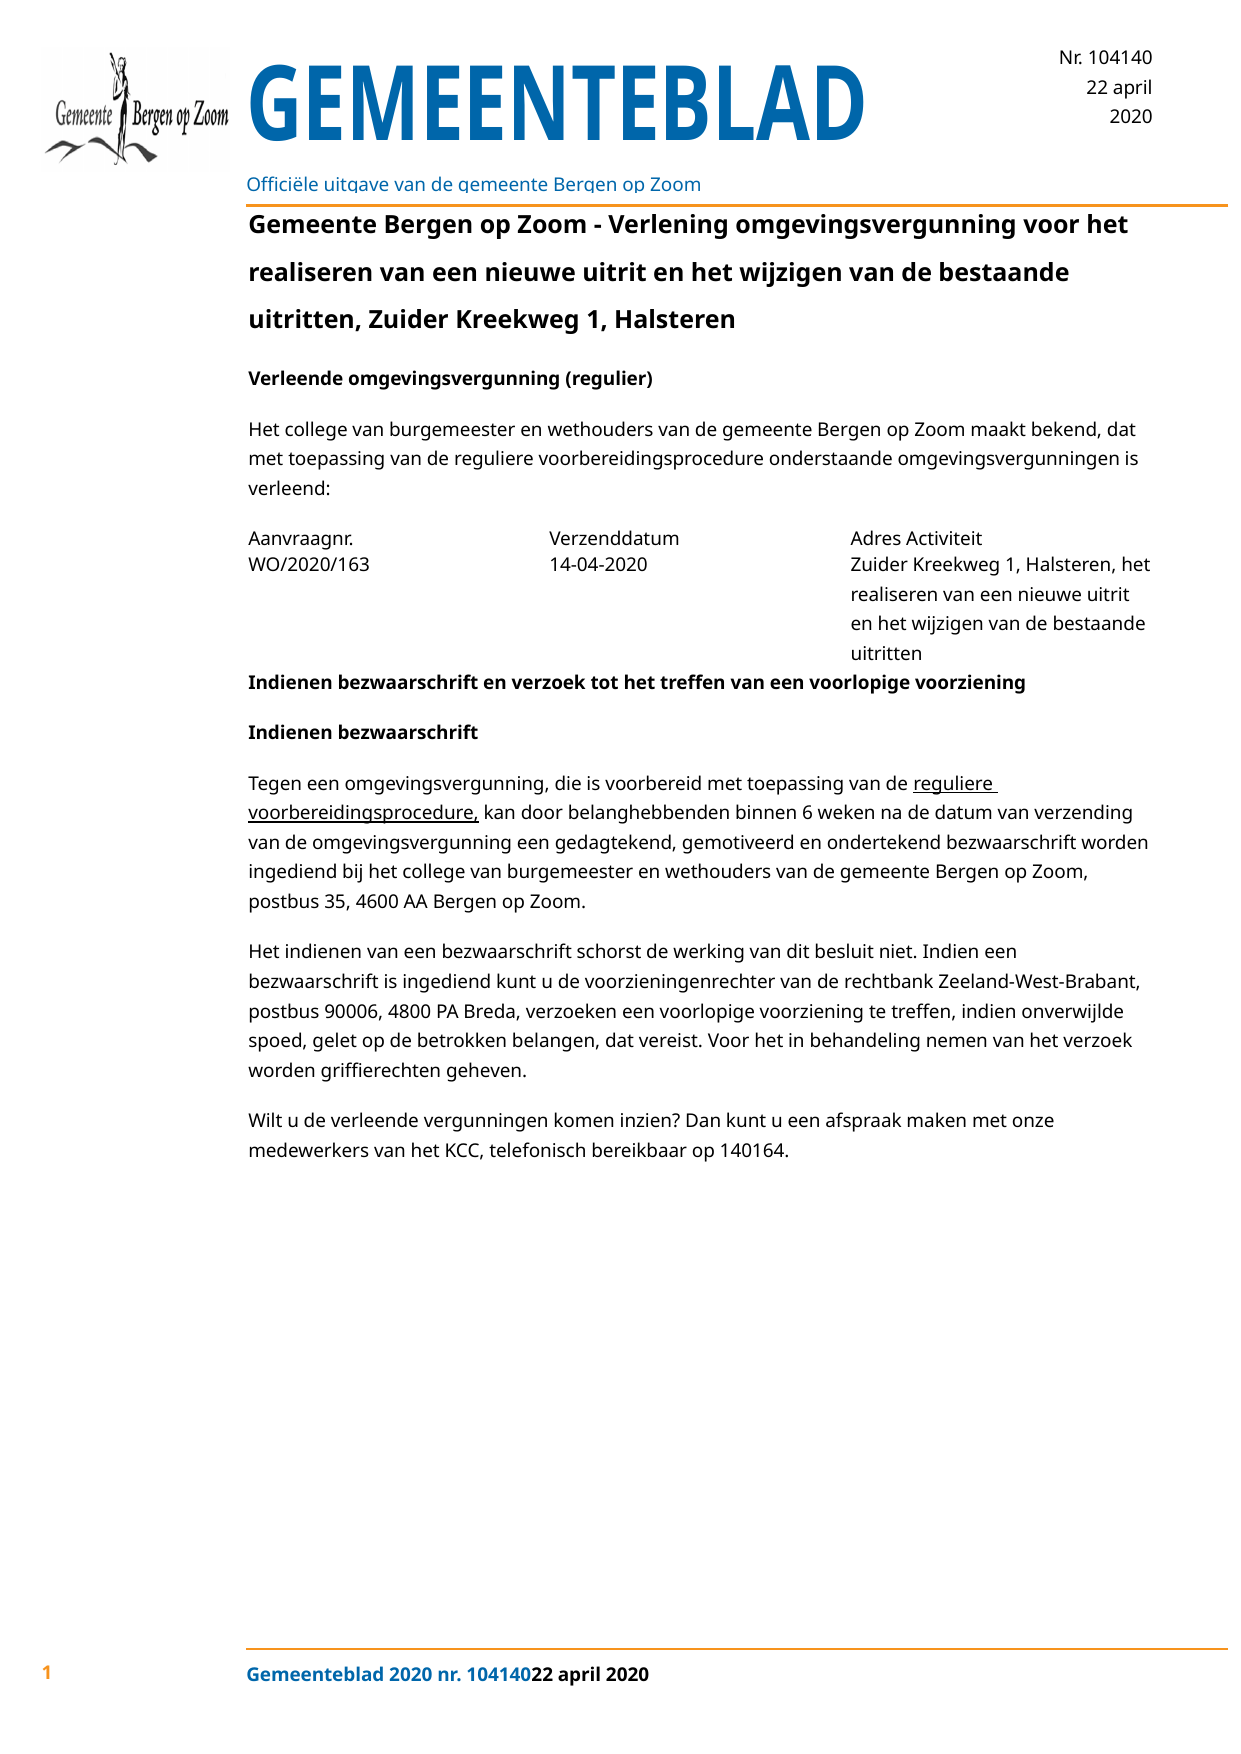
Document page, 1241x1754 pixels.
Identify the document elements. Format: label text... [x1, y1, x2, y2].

text Wilt u de verleende vergunningen komen inzien? Dan kunt u een afspraak maken met onze medewerkers van het KCC, telefonisch bereikbaar op 140164. [248, 1107, 1152, 1163]
table_cell Zuider Kreekweg 1, Halsteren, het realiseren van een nieuwe uitrit en het wijzigen van de bestaande uitritten [850, 551, 1152, 666]
text Het college van burgemeester en wethouders van de gemeente Bergen op Zoom maakt bekend, dat met toepassing van de reguliere voorbereidingsprocedure onderstaande omgevingsvergunningen is verleend: [248, 416, 1152, 501]
text Indienen bezwaarschrift en verzoek tot het treffen van een voorlopige voorziening [248, 669, 1152, 695]
picture [41, 47, 231, 172]
table_header Adres Activiteit [850, 526, 1152, 551]
text Tegen een omgevingsvergunning, die is voorbereid met toepassing van de reguliere voorbereidingsprocedure, kan door belanghebbenden binnen 6 weken na de datum van verzending van de omgevingsvergunning een gedagtekend, gemotiveerd en ondertekend bezwaarschrift worden ingediend bij het college van burgemeester en wethouders van de gemeente Bergen op Zoom, postbus 35, 4600 AA Bergen op Zoom. [248, 770, 1152, 914]
table_header Verzenddatum [549, 526, 850, 551]
text Het indienen van een bezwaarschrift schorst de werking van dit besluit niet. Indien een bezwaarschrift is ingediend kunt u de voorzieningenrechter van de rechtbank Zeeland-West-Brabant, postbus 90006, 4800 PA Breda, verzoeken een voorlopige voorziening te treffen, indien onverwijlde spoed, gelet op de betrokken belangen, dat vereist. Voor het in behandeling nemen van het verzoek worden griffierechten geheven. [248, 939, 1152, 1083]
table_cell 14-04-2020 [549, 551, 850, 666]
table_cell WO/2020/163 [248, 551, 549, 666]
text Gemeente Bergen op Zoom - Verlening omgevingsvergunning voor het realiseren van een nieuwe uitrit en het wijzigen van de bestaande uitritten, Zuider Kreekweg 1, Halsteren [248, 207, 1152, 336]
text Verleende omgevingsvergunning (regulier) [248, 366, 1152, 391]
table_header Aanvraagnr. [248, 526, 549, 551]
text Indienen bezwaarschrift [248, 719, 1152, 745]
